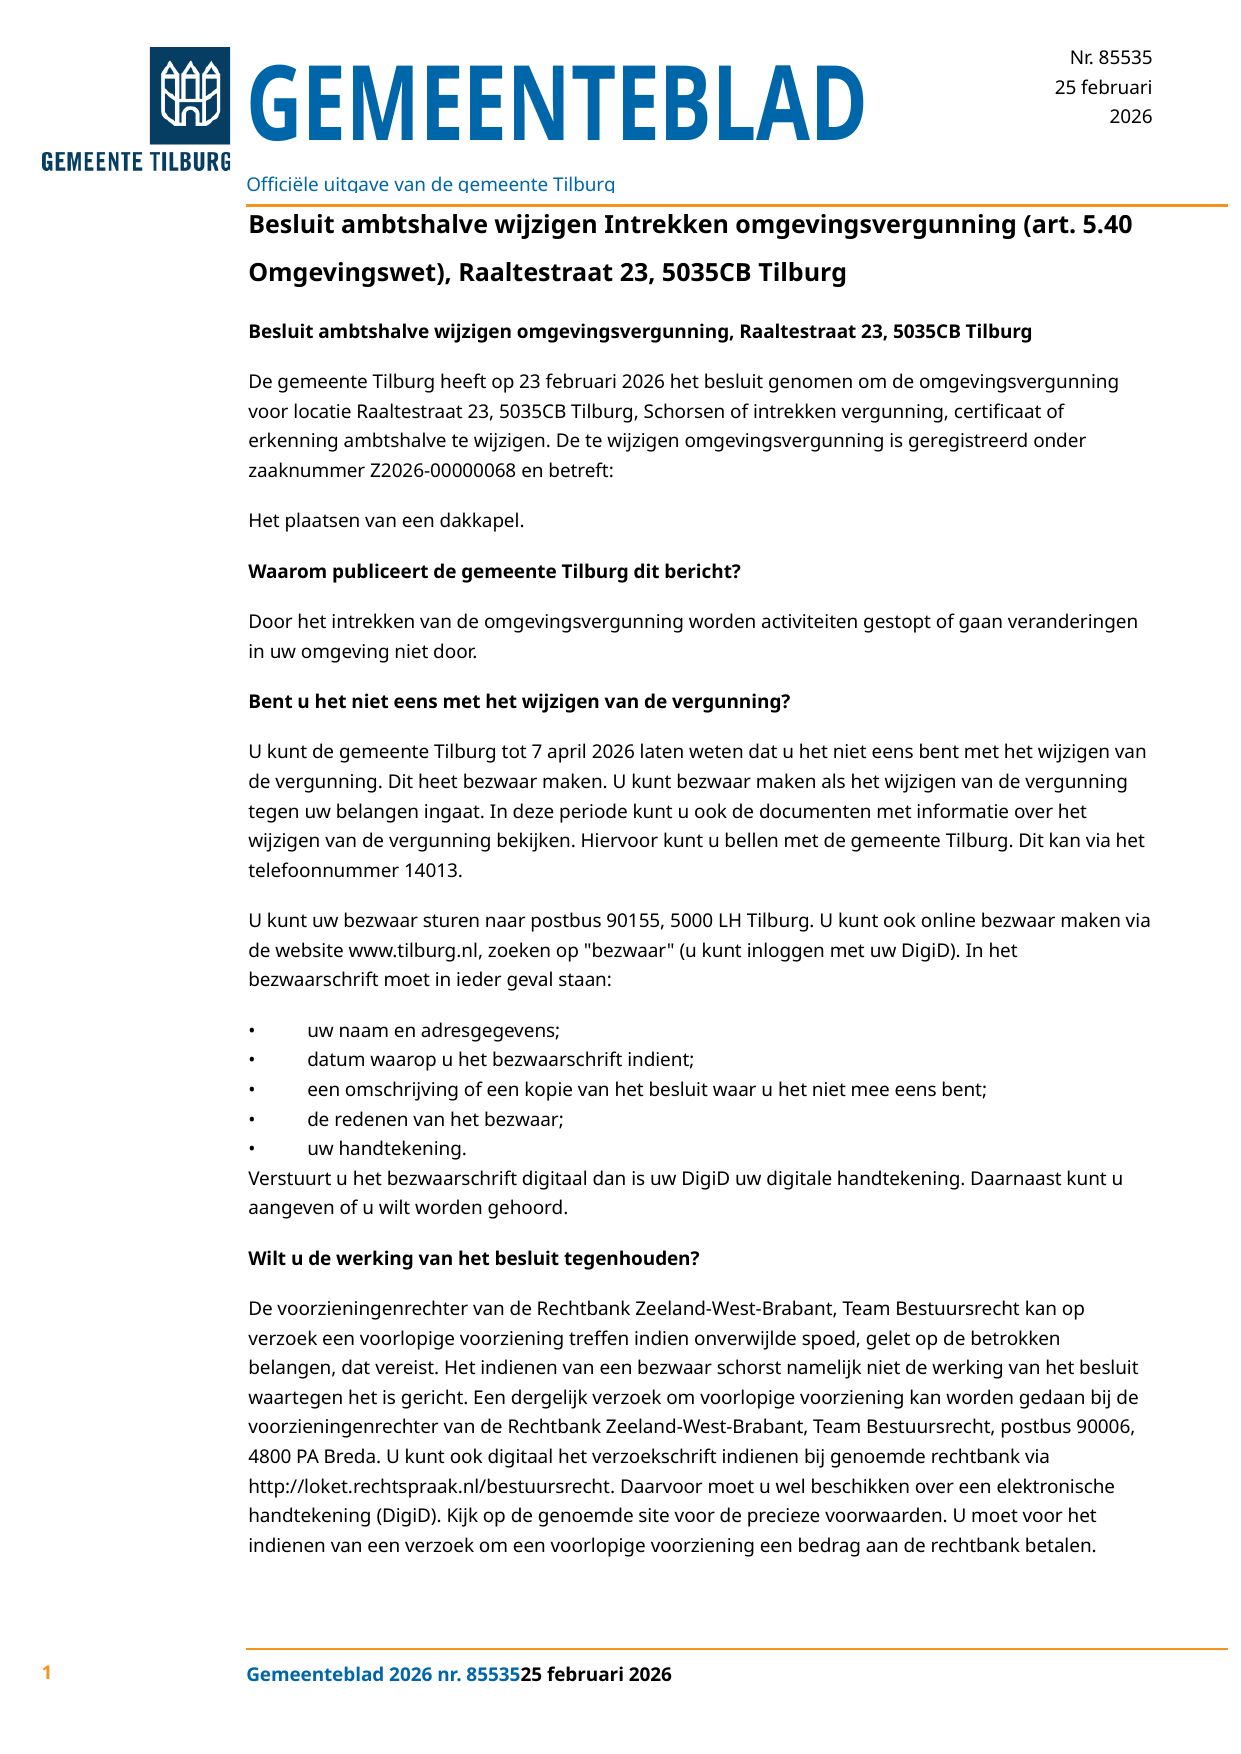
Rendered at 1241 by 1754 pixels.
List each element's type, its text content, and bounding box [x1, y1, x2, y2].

text U kunt de gemeente Tilburg tot 7 april 2026 laten weten dat u het niet eens bent met het wijzigen van de vergunning. Dit heet bezwaar maken. U kunt bezwaar maken als het wijzigen van de vergunning tegen uw belangen ingaat. In deze periode kunt u ook de documenten met informatie over het wijzigen van de vergunning bekijken. Hiervoor kunt u bellen met de gemeente Tilburg. Dit kan via het telefoonnummer 14013. [248, 739, 1152, 883]
text Verstuurt u het bezwaarschrift digitaal dan is uw DigiD uw digitale handtekening. Daarnaast kunt u aangeven of u wilt worden gehoord. [248, 1165, 1152, 1220]
text De gemeente Tilburg heeft op 23 februari 2026 het besluit genomen om de omgevingsvergunning voor locatie Raaltestraat 23, 5035CB Tilburg, Schorsen of intrekken vergunning, certificaat of erkenning ambtshalve te wijzigen. De te wijzigen omgevingsvergunning is geregistreerd onder zaaknummer Z2026-00000068 en betreft: [248, 368, 1152, 483]
text Besluit ambtshalve wijzigen omgevingsvergunning, Raaltestraat 23, 5035CB Tilburg [248, 318, 1152, 344]
text Waarom publiceert de gemeente Tilburg dit bericht? [248, 558, 1152, 584]
text Bent u het niet eens met het wijzigen van de vergunning? [248, 688, 1152, 714]
list uw handtekening. [248, 1135, 1152, 1161]
text Het plaatsen van een dakkapel. [248, 507, 1152, 533]
text U kunt uw bezwaar sturen naar postbus 90155, 5000 LH Tilburg. U kunt ook online bezwaar maken via de website www.tilburg.nl, zoeken op "bezwaar" (u kunt inloggen met uw DigiD). In het bezwaarschrift moet in ieder geval staan: [248, 907, 1152, 992]
text Door het intrekken van de omgevingsvergunning worden activiteiten gestopt of gaan veranderingen in uw omgeving niet door. [248, 608, 1152, 664]
list de redenen van het bezwaar; [248, 1106, 1152, 1132]
list uw naam en adresgegevens; [248, 1017, 1152, 1043]
list een omschrijving of een kopie van het besluit waar u het niet mee eens bent; [248, 1076, 1152, 1102]
picture [41, 47, 231, 172]
text De voorzieningenrechter van de Rechtbank Zeeland-West-Brabant, Team Bestuursrecht kan op verzoek een voorlopige voorziening treffen indien onverwijlde spoed, gelet op de betrokken belangen, dat vereist. Het indienen van een bezwaar schorst namelijk niet de werking van het besluit waartegen het is gericht. Een dergelijk verzoek om voorlopige voorziening kan worden gedaan bij de voorzieningenrechter van de Rechtbank Zeeland-West-Brabant, Team Bestuursrecht, postbus 90006, 4800 PA Breda. U kunt ook digitaal het verzoekschrift indienen bij genoemde rechtbank via http://loket.rechtspraak.nl/bestuursrecht. Daarvoor moet u wel beschikken over een elektronische handtekening (DigiD). Kijk op de genoemde site voor de precieze voorwaarden. U moet voor het indienen van een verzoek om een voorlopige voorziening een bedrag aan de rechtbank betalen. [248, 1295, 1152, 1558]
text Wilt u de werking van het besluit tegenhouden? [248, 1245, 1152, 1271]
text Besluit ambtshalve wijzigen Intrekken omgevingsvergunning (art. 5.40 Omgevingswet), Raaltestraat 23, 5035CB Tilburg [248, 207, 1152, 288]
list datum waarop u het bezwaarschrift indient; [248, 1047, 1152, 1072]
